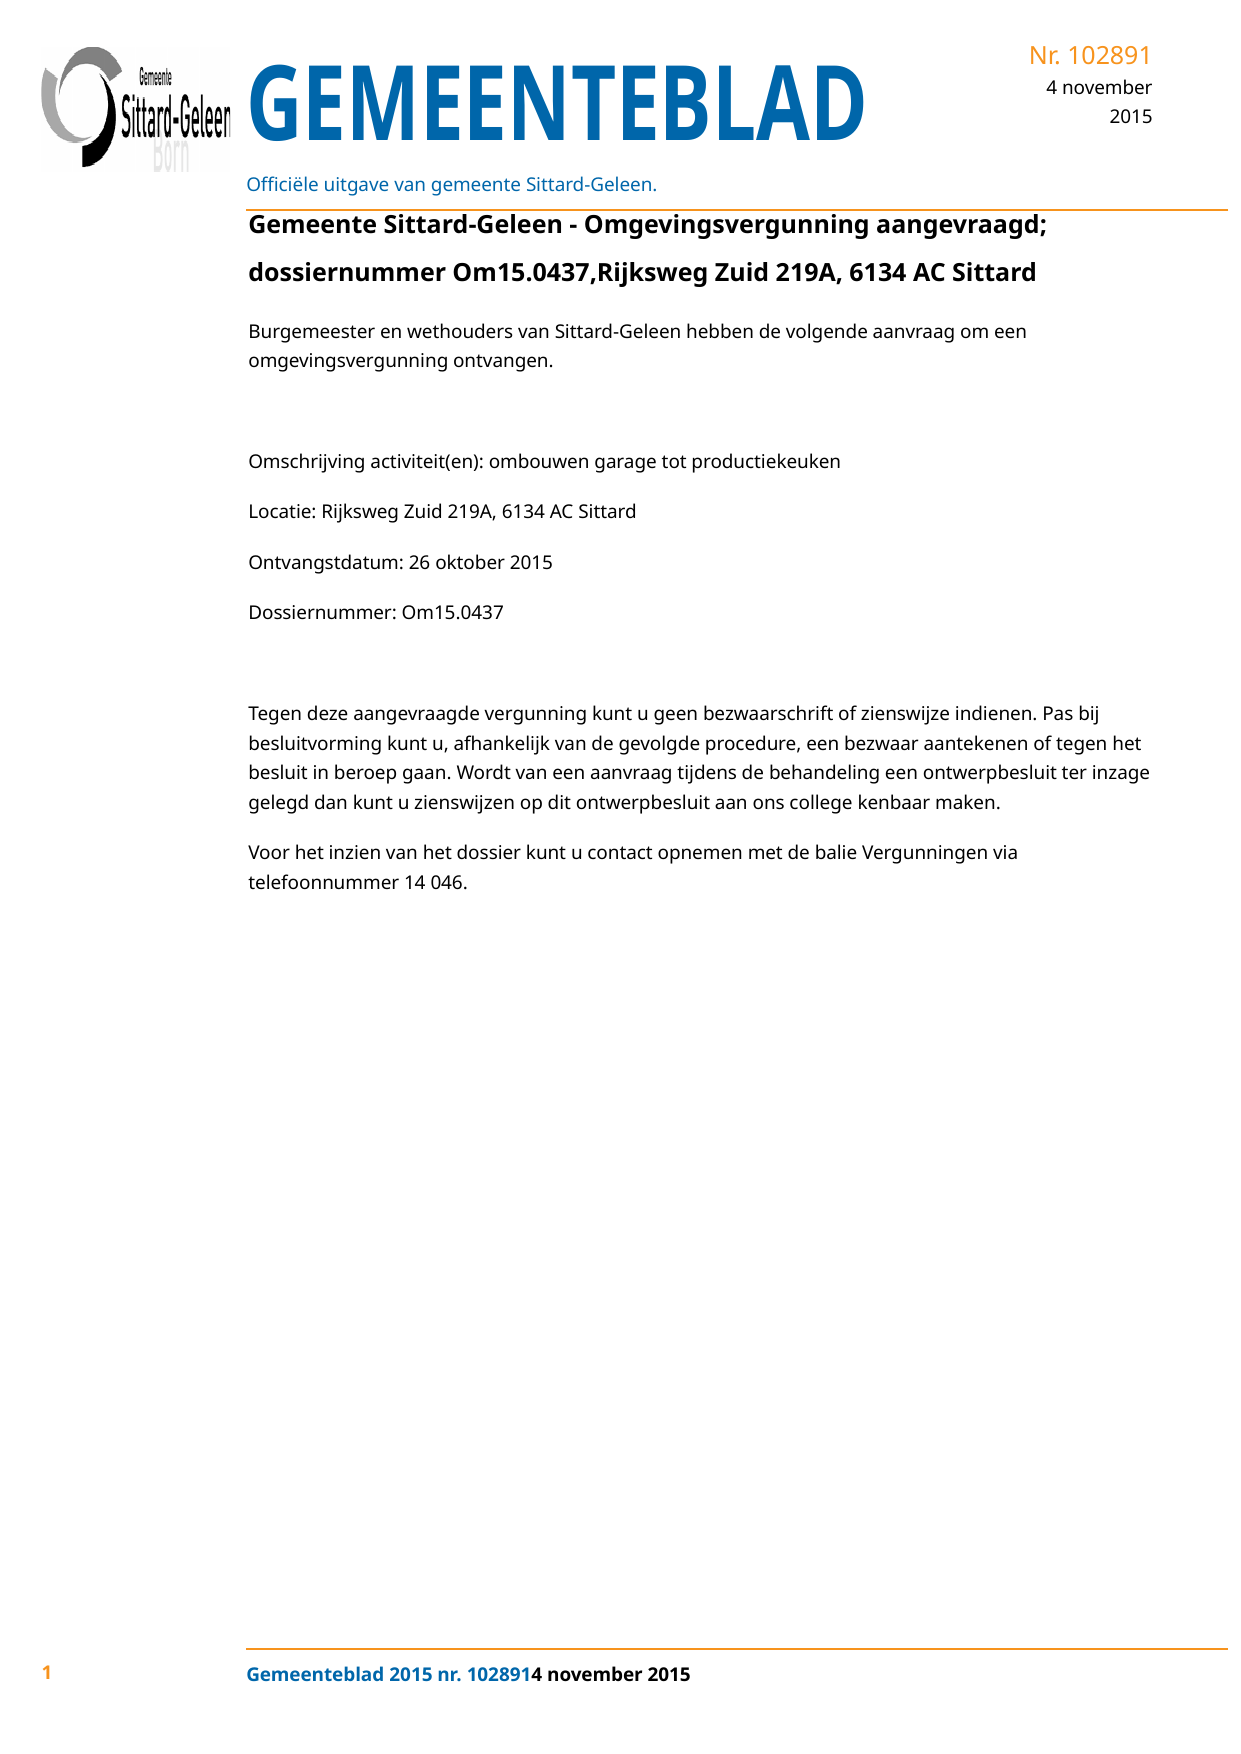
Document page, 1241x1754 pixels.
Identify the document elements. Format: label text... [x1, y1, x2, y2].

text Omschrijving activiteit(en): ombouwen garage tot productiekeuken [248, 448, 1152, 474]
text Tegen deze aangevraagde vergunning kunt u geen bezwaarschrift of zienswijze indienen. Pas bij besluitvorming kunt u, afhankelijk van de gevolgde procedure, een bezwaar aantekenen of tegen het besluit in beroep gaan. Wordt van een aanvraag tijdens de behandeling een ontwerpbesluit ter inzage gelegd dan kunt u zienswijzen op dit ontwerpbesluit aan ons college kenbaar maken. [248, 700, 1152, 815]
text Voor het inzien van het dossier kunt u contact opnemen met de balie Vergunningen via telefoonnummer 14 046. [248, 839, 1152, 895]
text Gemeente Sittard-Geleen - Omgevingsvergunning aangevraagd; dossiernummer Om15.0437,Rijksweg Zuid 219A, 6134 AC Sittard [248, 211, 1152, 288]
text Dossiernummer: Om15.0437 [248, 599, 1152, 625]
picture [41, 47, 231, 172]
text Ontvangstdatum: 26 oktober 2015 [248, 549, 1152, 575]
text Locatie: Rijksweg Zuid 219A, 6134 AC Sittard [248, 499, 1152, 524]
text Burgemeester en wethouders van Sittard-Geleen hebben de volgende aanvraag om een omgevingsvergunning ontvangen. [248, 318, 1152, 373]
